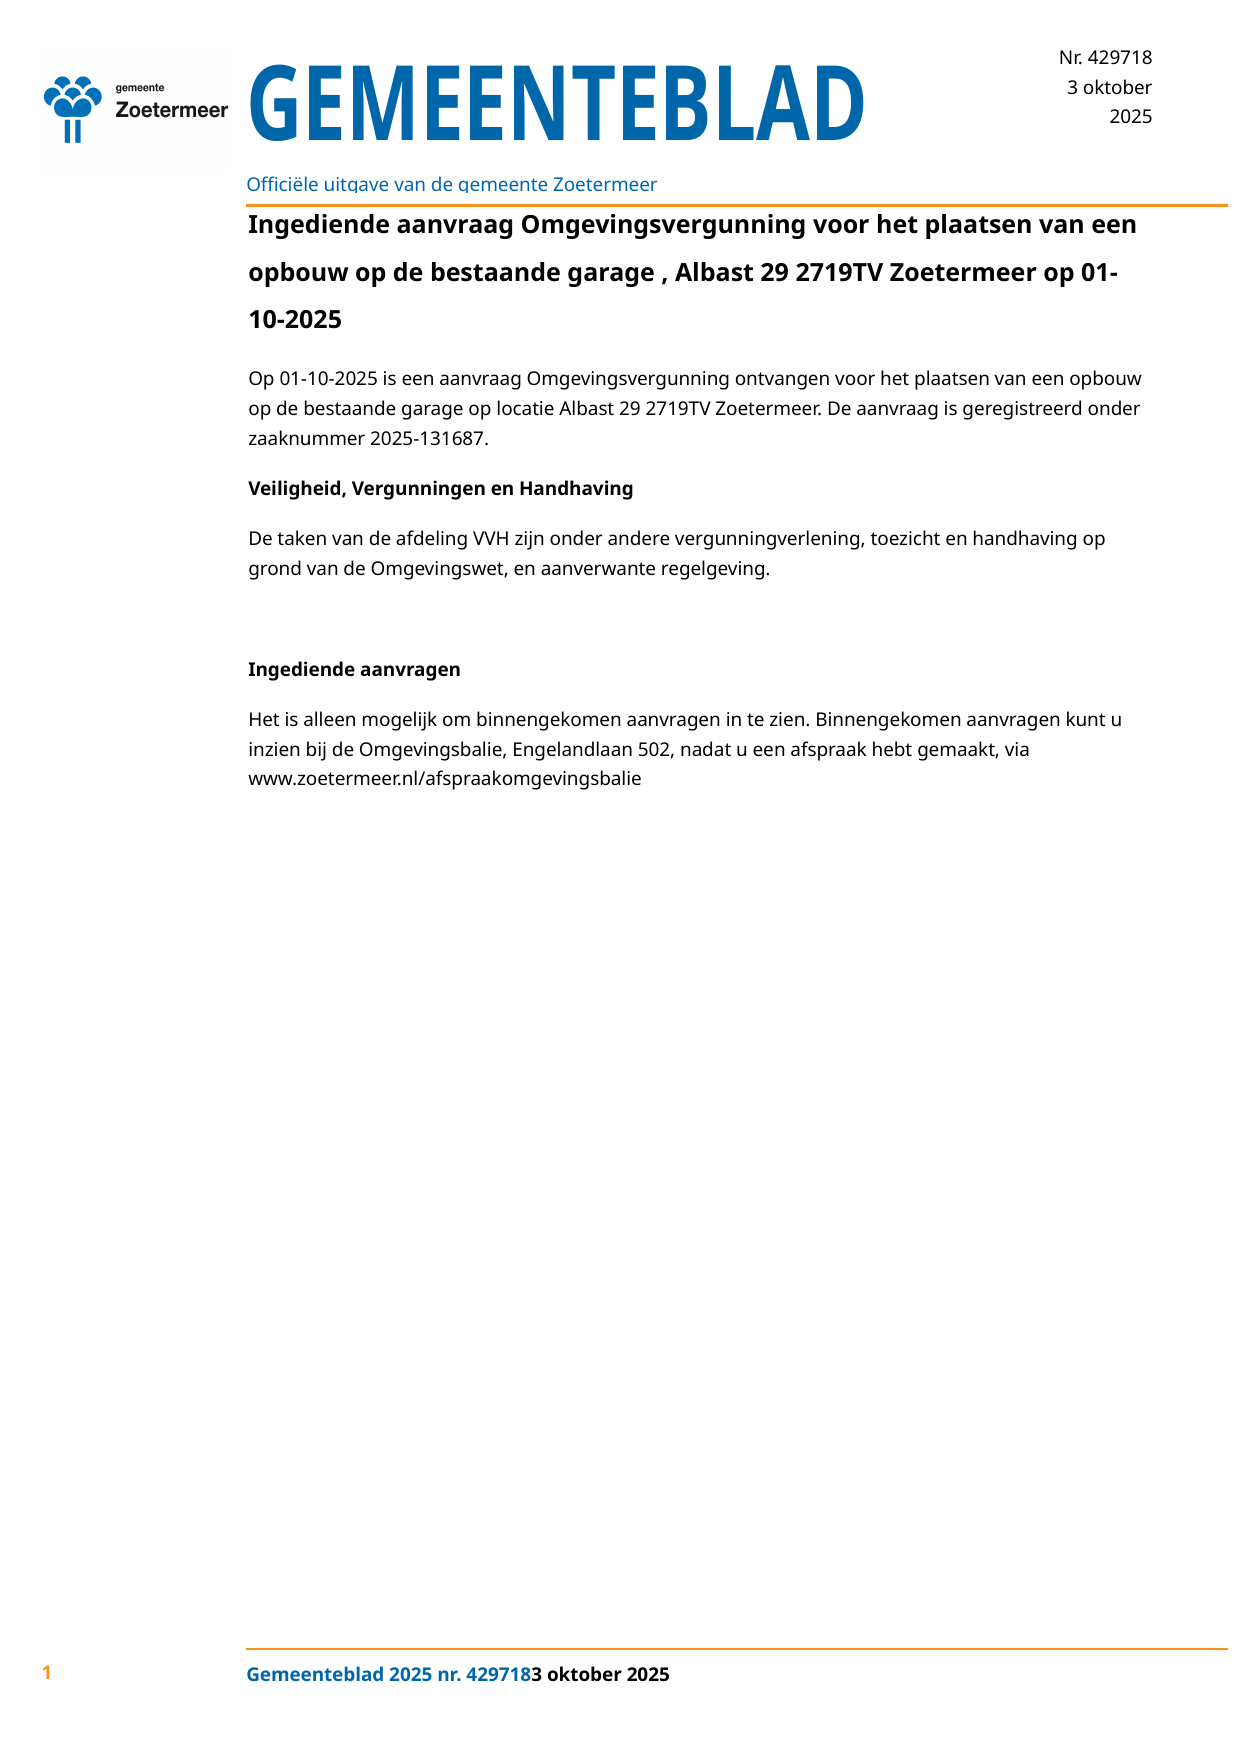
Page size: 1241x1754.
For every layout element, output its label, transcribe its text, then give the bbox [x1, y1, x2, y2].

text Veiligheid, Vergunningen en Handhaving [248, 475, 1152, 501]
text Het is alleen mogelijk om binnengekomen aanvragen in te zien. Binnengekomen aanvragen kunt u inzien bij de Omgevingsbalie, Engelandlaan 502, nadat u een afspraak hebt gemaakt, via www.zoetermeer.nl/afspraakomgevingsbalie [248, 706, 1152, 791]
text Ingediende aanvraag Omgevingsvergunning voor het plaatsen van een opbouw op de bestaande garage , Albast 29 2719TV Zoetermeer op 01-10-2025 [248, 207, 1152, 336]
text De taken van de afdeling VVH zijn onder andere vergunningverlening, toezicht en handhaving op grond van de Omgevingswet, en aanverwante regelgeving. [248, 526, 1152, 581]
text Op 01-10-2025 is een aanvraag Omgevingsvergunning ontvangen voor het plaatsen van een opbouw op de bestaande garage op locatie Albast 29 2719TV Zoetermeer. De aanvraag is geregistreerd onder zaaknummer 2025-131687. [248, 366, 1152, 450]
picture [41, 47, 231, 172]
text Ingediende aanvragen [248, 656, 1152, 682]
